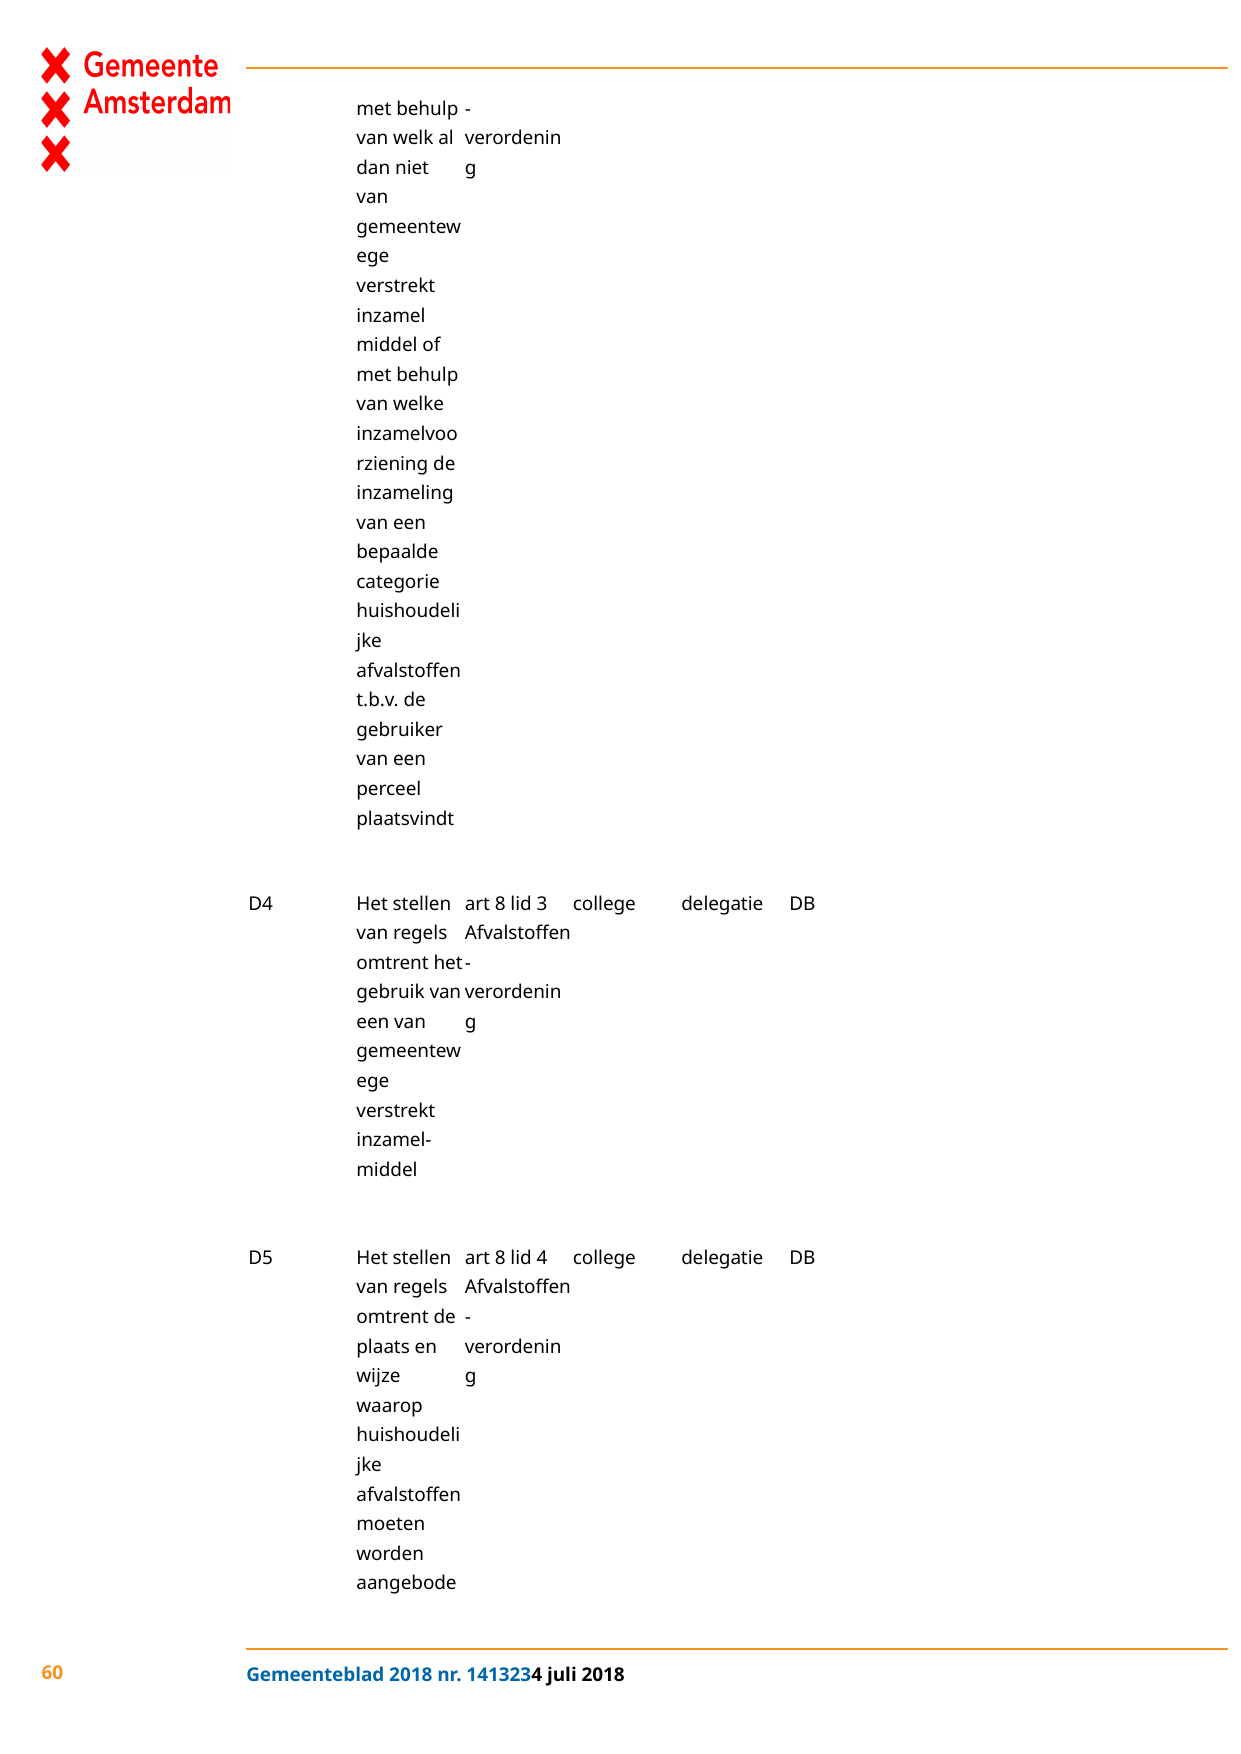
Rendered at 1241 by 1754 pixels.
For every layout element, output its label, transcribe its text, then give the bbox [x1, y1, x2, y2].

table_cell [898, 860, 1024, 1211]
table_cell art 8 lid 3 Afvalstoffen-verordening [465, 860, 573, 1211]
table_header [248, 95, 356, 860]
table_header met behulp van welk al dan niet van gemeentewege verstrekt inzamel middel of met behulp van welke inzamelvoorziening de inzameling van een bepaalde categorie huishoudelijke afvalstoffen t.b.v. de gebruiker van een perceel plaatsvindt [356, 95, 464, 860]
picture [41, 47, 231, 172]
table_header college [573, 1215, 681, 1595]
table_cell D4 [248, 860, 356, 1211]
table_cell DB [789, 860, 897, 1211]
table_header [898, 95, 1024, 860]
table_header [573, 95, 681, 860]
table_cell delegatie [681, 860, 789, 1211]
table_header DB [789, 1215, 897, 1595]
table_header [789, 95, 897, 860]
table_header verordening [465, 95, 573, 860]
table_header Het stellen van regels omtrent de plaats en wijze waarop huishoudelijke afvalstoffen moeten worden aangebode [356, 1215, 464, 1595]
table_cell [1025, 860, 1152, 1211]
table_header art 8 lid 4 Afvalstoffen-verordening [465, 1215, 573, 1595]
table_header [898, 1215, 1024, 1595]
table_header [1025, 95, 1152, 860]
table_cell Het stellen van regels omtrent het gebruik van een van gemeentewege verstrekt inzamel-middel [356, 860, 464, 1211]
table_header D5 [248, 1215, 356, 1595]
table_header delegatie [681, 1215, 789, 1595]
table_cell college [573, 860, 681, 1211]
table_header [681, 95, 789, 860]
table_header [1025, 1215, 1152, 1595]
